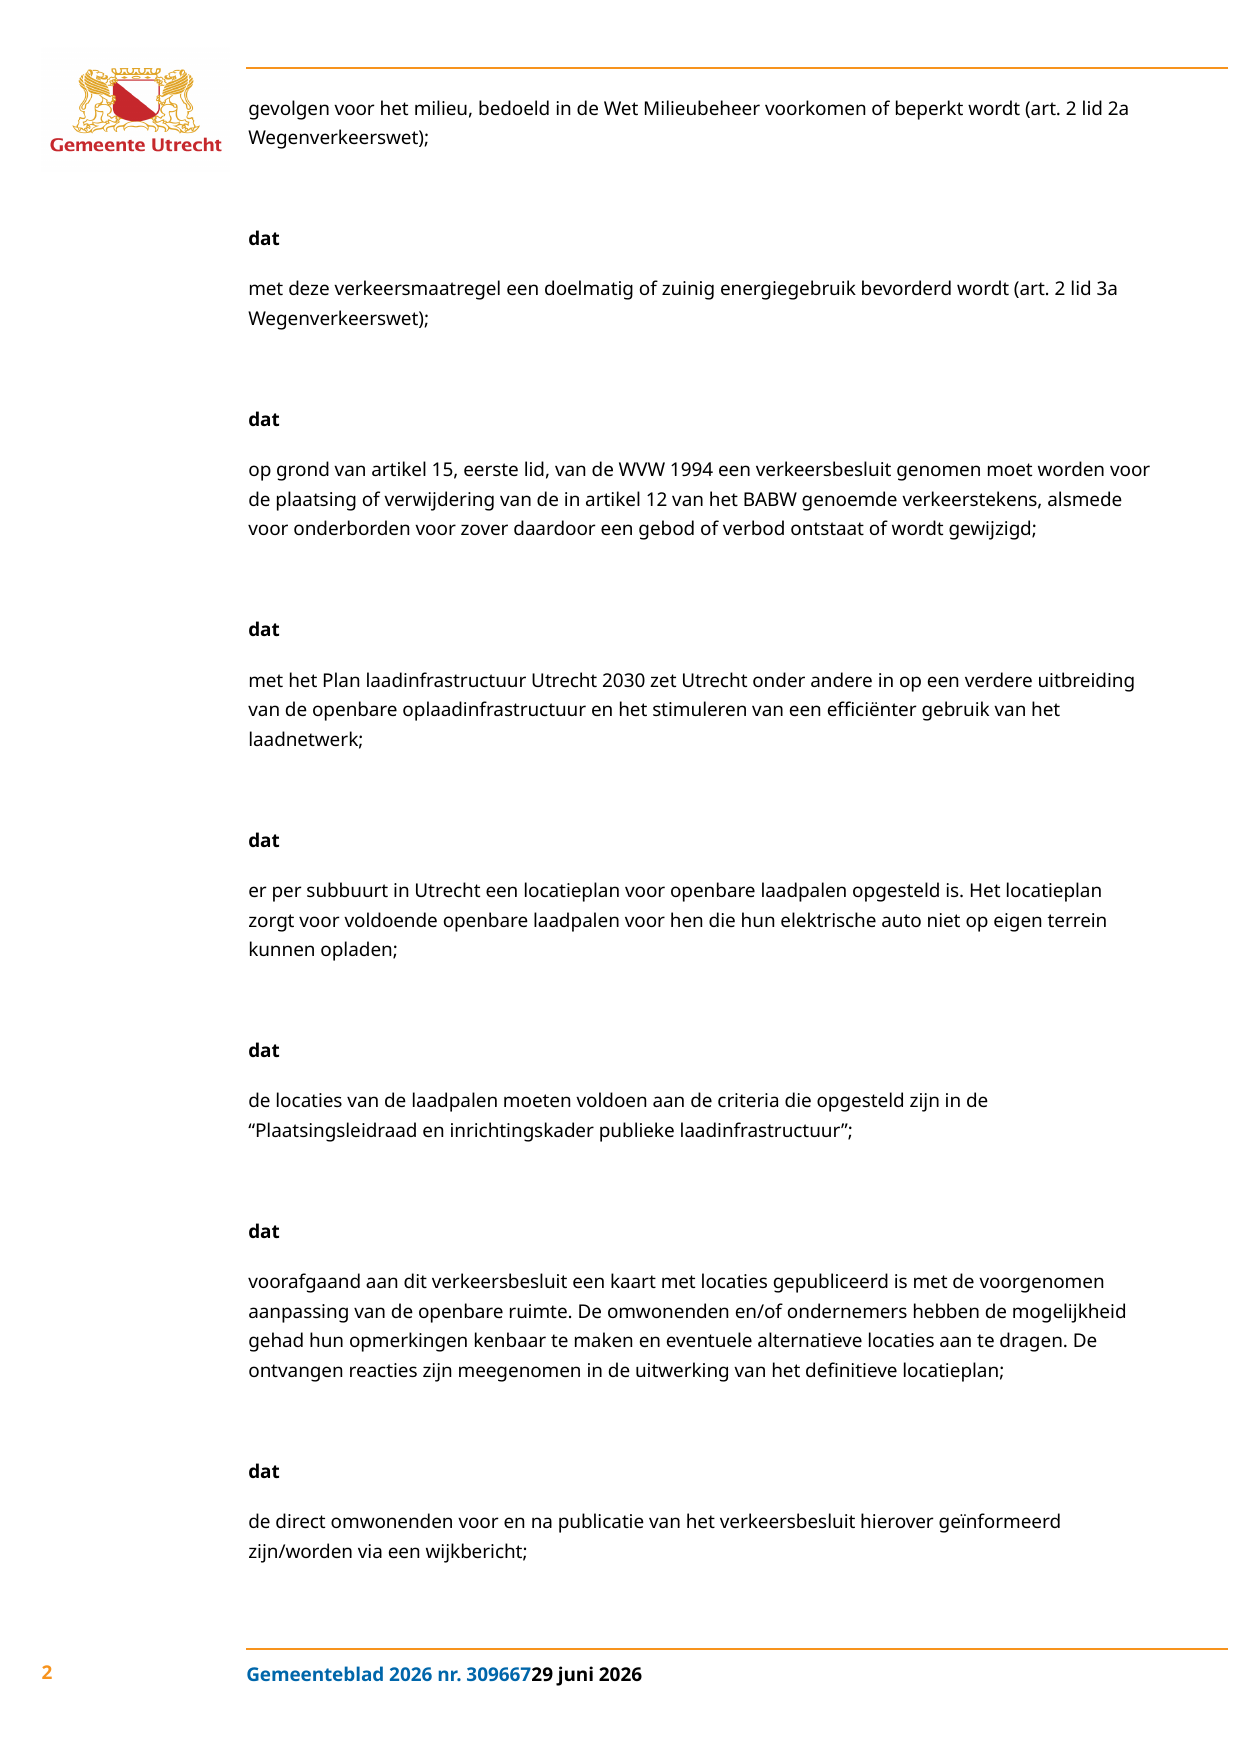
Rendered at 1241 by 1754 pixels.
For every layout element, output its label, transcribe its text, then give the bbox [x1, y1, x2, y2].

text er per subbuurt in Utrecht een locatieplan voor openbare laadpalen opgesteld is. Het locatieplan zorgt voor voldoende openbare laadpalen voor hen die hun elektrische auto niet op eigen terrein kunnen opladen; [248, 877, 1152, 962]
text op grond van artikel 15, eerste lid, van de WVW 1994 een verkeersbesluit genomen moet worden voor de plaatsing of verwijdering van de in artikel 12 van het BABW genoemde verkeerstekens, alsmede voor onderborden voor zover daardoor een gebod of verbod ontstaat of wordt gewijzigd; [248, 456, 1152, 541]
picture [41, 47, 231, 172]
text de locaties van de laadpalen moeten voldoen aan de criteria die opgesteld zijn in de “Plaatsingsleidraad en inrichtingskader publieke laadinfrastructuur”; [248, 1088, 1152, 1143]
text dat [248, 827, 1152, 853]
text dat [248, 406, 1152, 432]
text dat [248, 1458, 1152, 1484]
text dat [248, 1218, 1152, 1244]
text met het Plan laadinfrastructuur Utrecht 2030 zet Utrecht onder andere in op een verdere uitbreiding van de openbare oplaadinfrastructuur en het stimuleren van een efficiënter gebruik van het laadnetwerk; [248, 667, 1152, 752]
text dat [248, 225, 1152, 251]
text de direct omwonenden voor en na publicatie van het verkeersbesluit hierover geïnformeerd zijn/worden via een wijkbericht; [248, 1508, 1152, 1564]
text dat [248, 1037, 1152, 1063]
text gevolgen voor het milieu, bedoeld in de Wet Milieubeheer voorkomen of beperkt wordt (art. 2 lid 2a Wegenverkeerswet); [248, 95, 1152, 150]
text met deze verkeersmaatregel een doelmatig of zuinig energiegebruik bevorderd wordt (art. 2 lid 3a Wegenverkeerswet); [248, 276, 1152, 331]
text dat [248, 616, 1152, 642]
text voorafgaand aan dit verkeersbesluit een kaart met locaties gepubliceerd is met de voorgenomen aanpassing van de openbare ruimte. De omwonenden en/of ondernemers hebben de mogelijkheid gehad hun opmerkingen kenbaar te maken en eventuele alternatieve locaties aan te dragen. De ontvangen reacties zijn meegenomen in de uitwerking van het definitieve locatieplan; [248, 1268, 1152, 1383]
